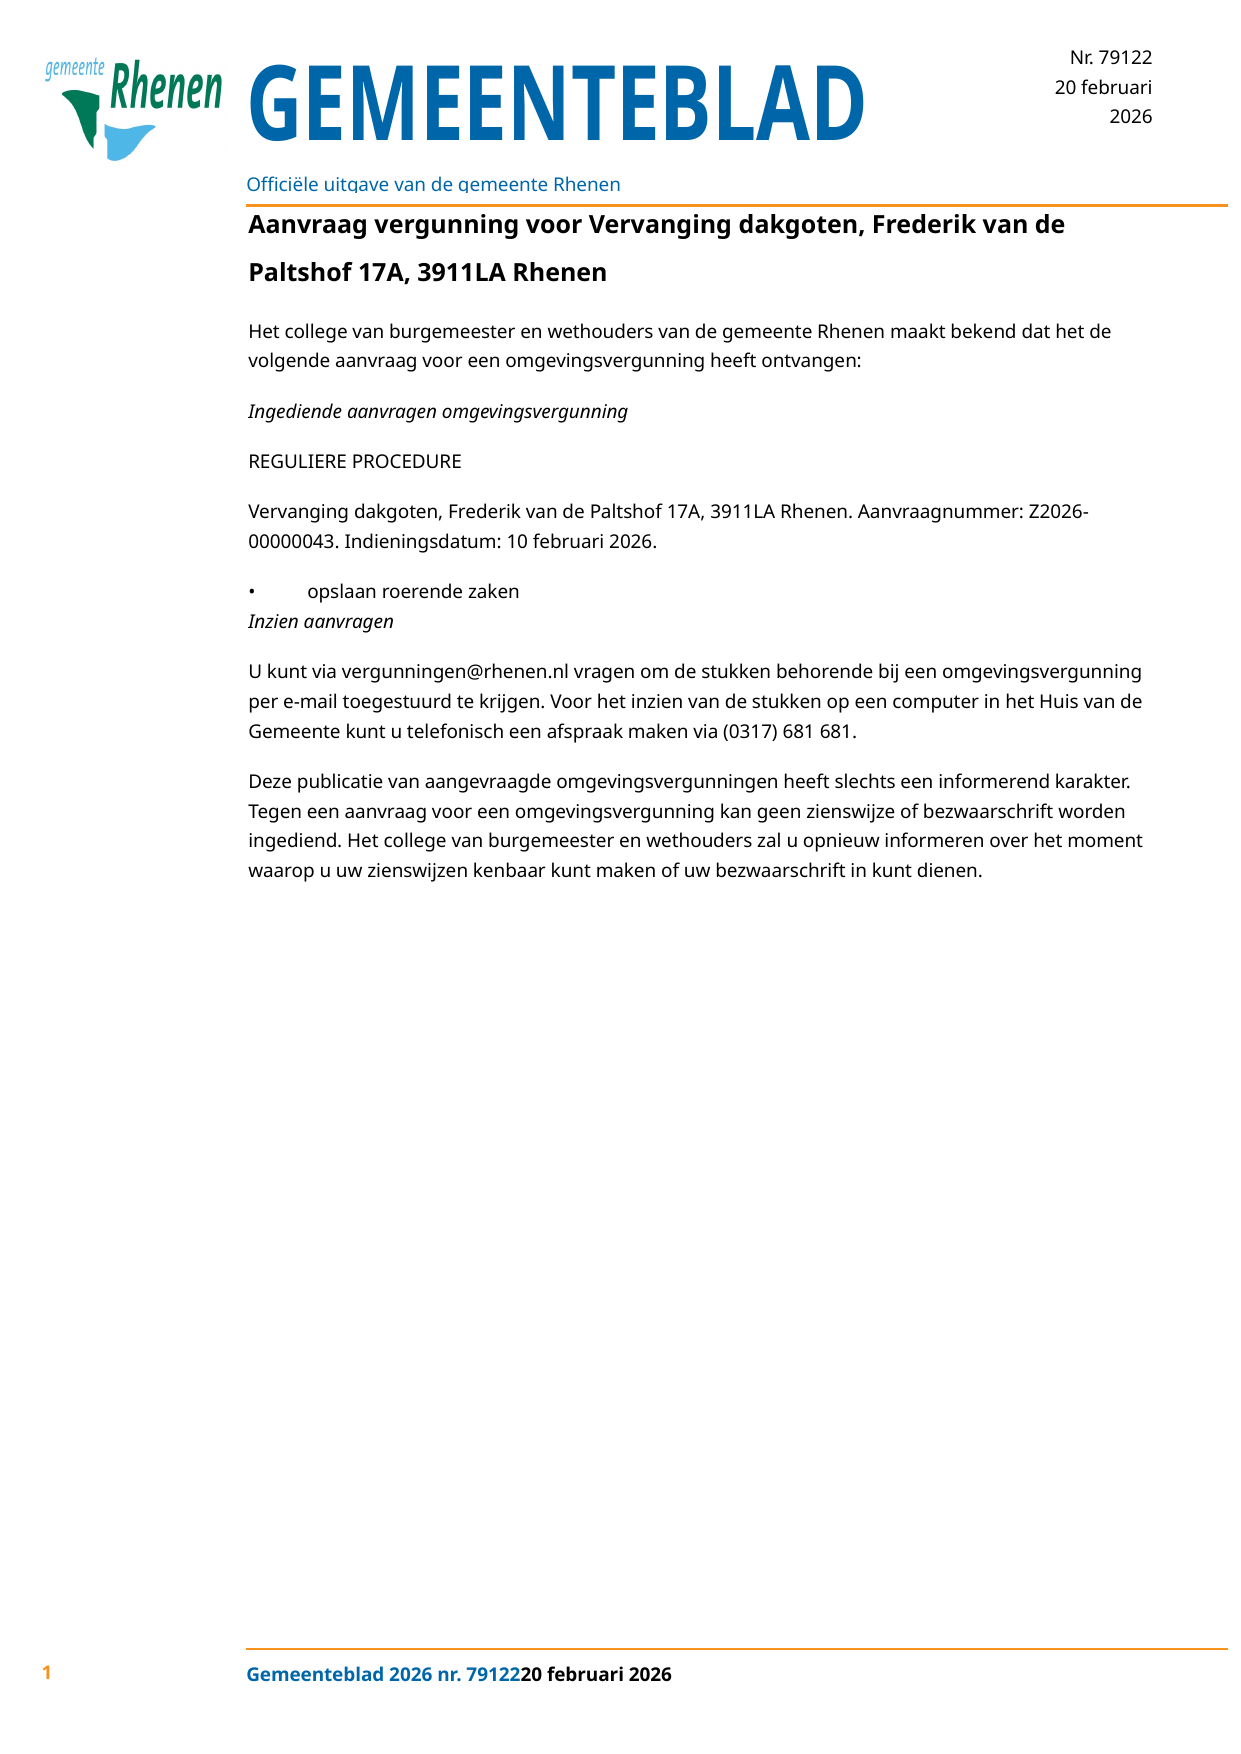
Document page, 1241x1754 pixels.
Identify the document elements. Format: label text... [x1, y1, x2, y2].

text REGULIERE PROCEDURE [248, 448, 1152, 474]
text Ingediende aanvragen omgevingsvergunning [248, 398, 1152, 424]
list opslaan roerende zaken [248, 579, 1152, 604]
picture [41, 47, 231, 172]
text Inzien aanvragen [248, 608, 1152, 634]
text Aanvraag vergunning voor Vervanging dakgoten, Frederik van de Paltshof 17A, 3911LA Rhenen [248, 207, 1152, 288]
text U kunt via vergunningen@rhenen.nl vragen om de stukken behorende bij een omgevingsvergunning per e-mail toegestuurd te krijgen. Voor het inzien van de stukken op een computer in het Huis van de Gemeente kunt u telefonisch een afspraak maken via (0317) 681 681. [248, 659, 1152, 744]
text Deze publicatie van aangevraagde omgevingsvergunningen heeft slechts een informerend karakter. Tegen een aanvraag voor een omgevingsvergunning kan geen zienswijze of bezwaarschrift worden ingediend. Het college van burgemeester en wethouders zal u opnieuw informeren over het moment waarop u uw zienswijzen kenbaar kunt maken of uw bezwaarschrift in kunt dienen. [248, 768, 1152, 883]
text Vervanging dakgoten, Frederik van de Paltshof 17A, 3911LA Rhenen. Aanvraagnummer: Z2026-00000043. Indieningsdatum: 10 februari 2026. [248, 499, 1152, 554]
text Het college van burgemeester en wethouders van de gemeente Rhenen maakt bekend dat het de volgende aanvraag voor een omgevingsvergunning heeft ontvangen: [248, 318, 1152, 373]
